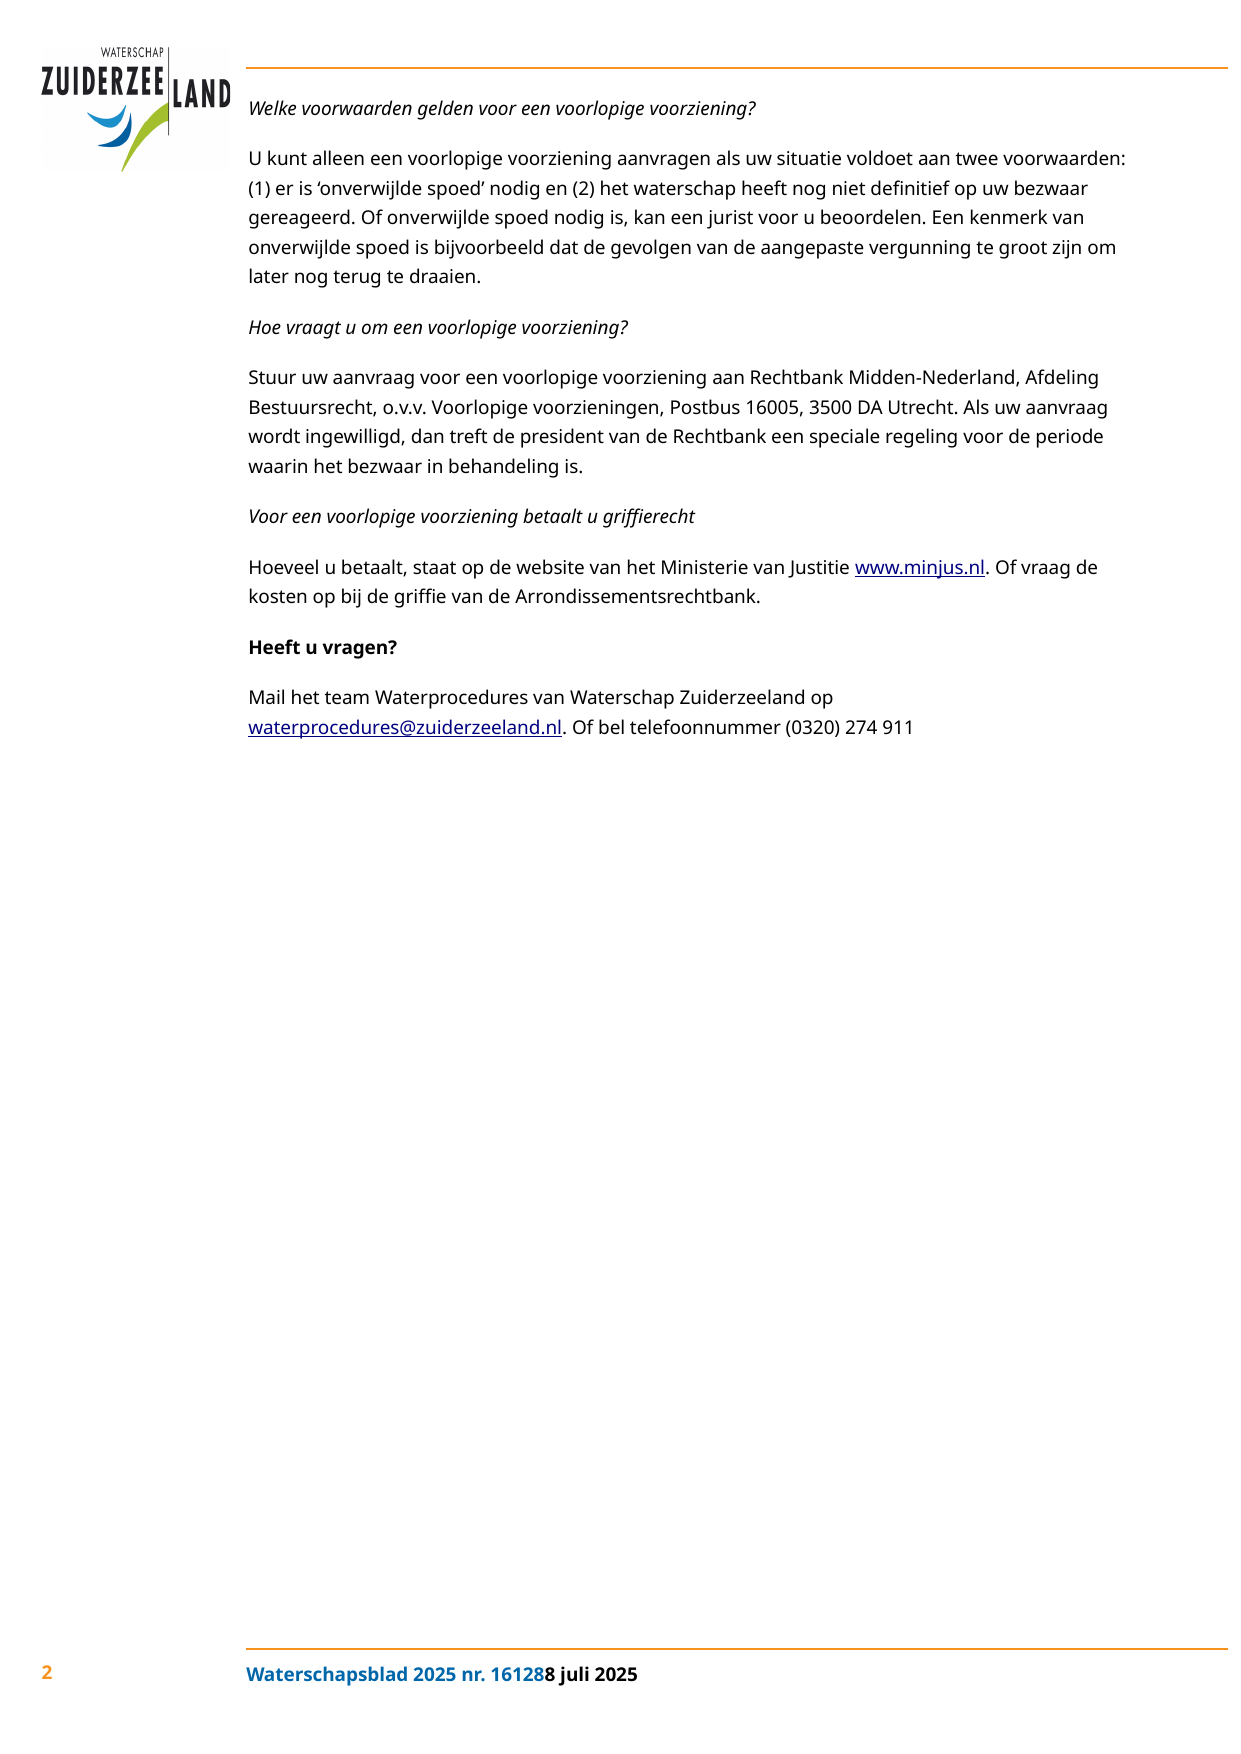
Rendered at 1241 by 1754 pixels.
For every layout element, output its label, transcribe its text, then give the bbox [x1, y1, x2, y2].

text Welke voorwaarden gelden voor een voorlopige voorziening? [248, 95, 1152, 121]
text Voor een voorlopige voorziening betaalt u griffierecht [248, 503, 1152, 529]
picture [41, 47, 231, 172]
text Hoe vraagt u om een voorlopige voorziening? [248, 314, 1152, 340]
text Stuur uw aanvraag voor een voorlopige voorziening aan Rechtbank Midden-Nederland, Afdeling Bestuursrecht, o.v.v. Voorlopige voorzieningen, Postbus 16005, 3500 DA Utrecht. Als uw aanvraag wordt ingewilligd, dan treft de president van de Rechtbank een speciale regeling voor de periode waarin het bezwaar in behandeling is. [248, 364, 1152, 479]
text Mail het team Waterprocedures van Waterschap Zuiderzeeland op waterprocedures@zuiderzeeland.nl. Of bel telefoonnummer (0320) 274 911 [248, 684, 1152, 740]
text Heeft u vragen? [248, 634, 1152, 660]
text Hoeveel u betaalt, staat op de website van het Ministerie van Justitie www.minjus.nl. Of vraag de kosten op bij de griffie van de Arrondissementsrechtbank. [248, 554, 1152, 609]
text U kunt alleen een voorlopige voorziening aanvragen als uw situatie voldoet aan twee voorwaarden: (1) er is ‘onverwijlde spoed’ nodig en (2) het waterschap heeft nog niet definitief op uw bezwaar gereageerd. Of onverwijlde spoed nodig is, kan een jurist voor u beoordelen. Een kenmerk van onverwijlde spoed is bijvoorbeeld dat de gevolgen van de aangepaste vergunning te groot zijn om later nog terug te draaien. [248, 145, 1152, 289]
